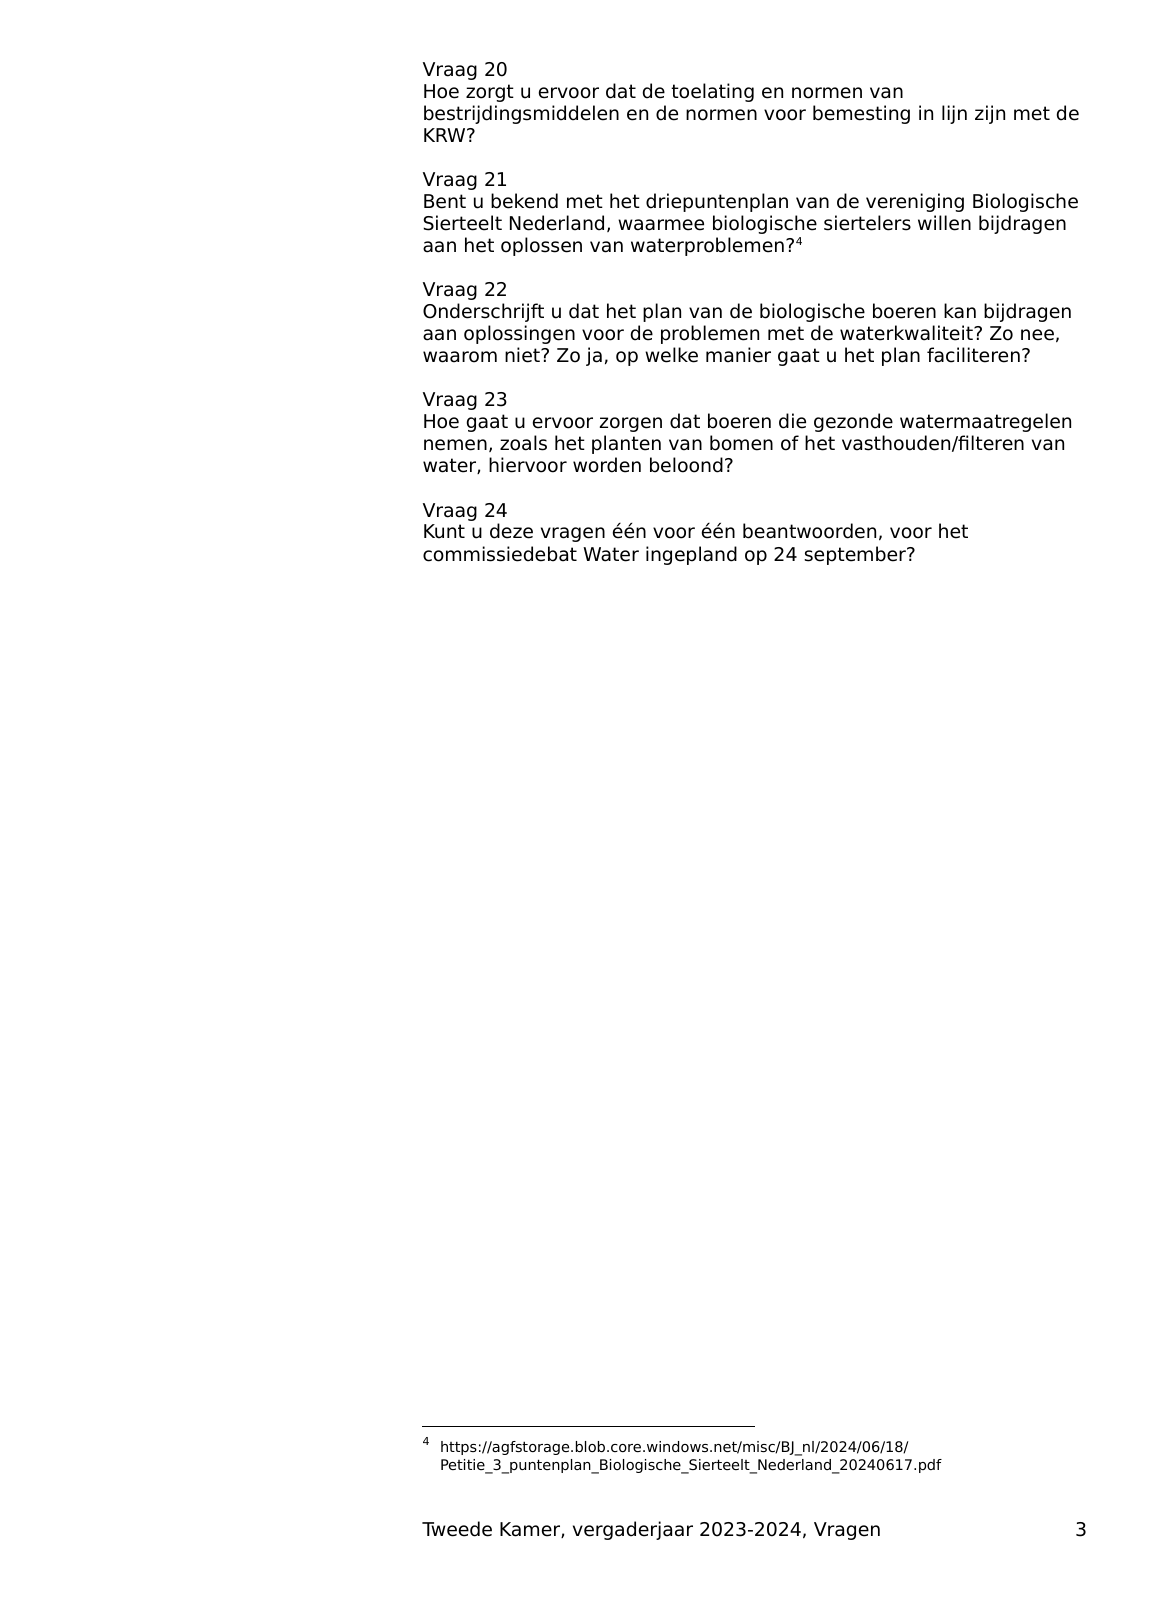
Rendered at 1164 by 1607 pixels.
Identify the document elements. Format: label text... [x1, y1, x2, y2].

text Hoe zorgt u ervoor dat de toelating en normen van bestrijdingsmiddelen en de normen voor bemesting in lijn zijn met de KRW? [422, 81, 1087, 147]
text https://agfstorage.blob.core.windows.net/misc/BJ_nl/2024/06/18/Petitie_3_puntenplan_Biologische_Sierteelt_Nederland_20240617.pdf [422, 1435, 1087, 1474]
text Vraag 21 [422, 169, 1087, 191]
text Vraag 23 [422, 389, 1087, 411]
text Vraag 20 [422, 59, 1087, 81]
text Kunt u deze vragen één voor één beantwoorden, voor het commissiedebat Water ingepland op 24 september? [422, 521, 1087, 565]
text Bent u bekend met het driepuntenplan van de vereniging Biologische Sierteelt Nederland, waarmee biologische siertelers willen bijdragen aan het oplossen van waterproblemen? [422, 191, 1087, 257]
text Onderschrijft u dat het plan van de biologische boeren kan bijdragen aan oplossingen voor de problemen met de waterkwaliteit? Zo nee, waarom niet? Zo ja, op welke manier gaat u het plan faciliteren? [422, 301, 1087, 367]
text Vraag 24 [422, 499, 1087, 521]
text Hoe gaat u ervoor zorgen dat boeren die gezonde watermaatregelen nemen, zoals het planten van bomen of het vasthouden/filteren van water, hiervoor worden beloond? [422, 411, 1087, 477]
text Vraag 22 [422, 279, 1087, 301]
